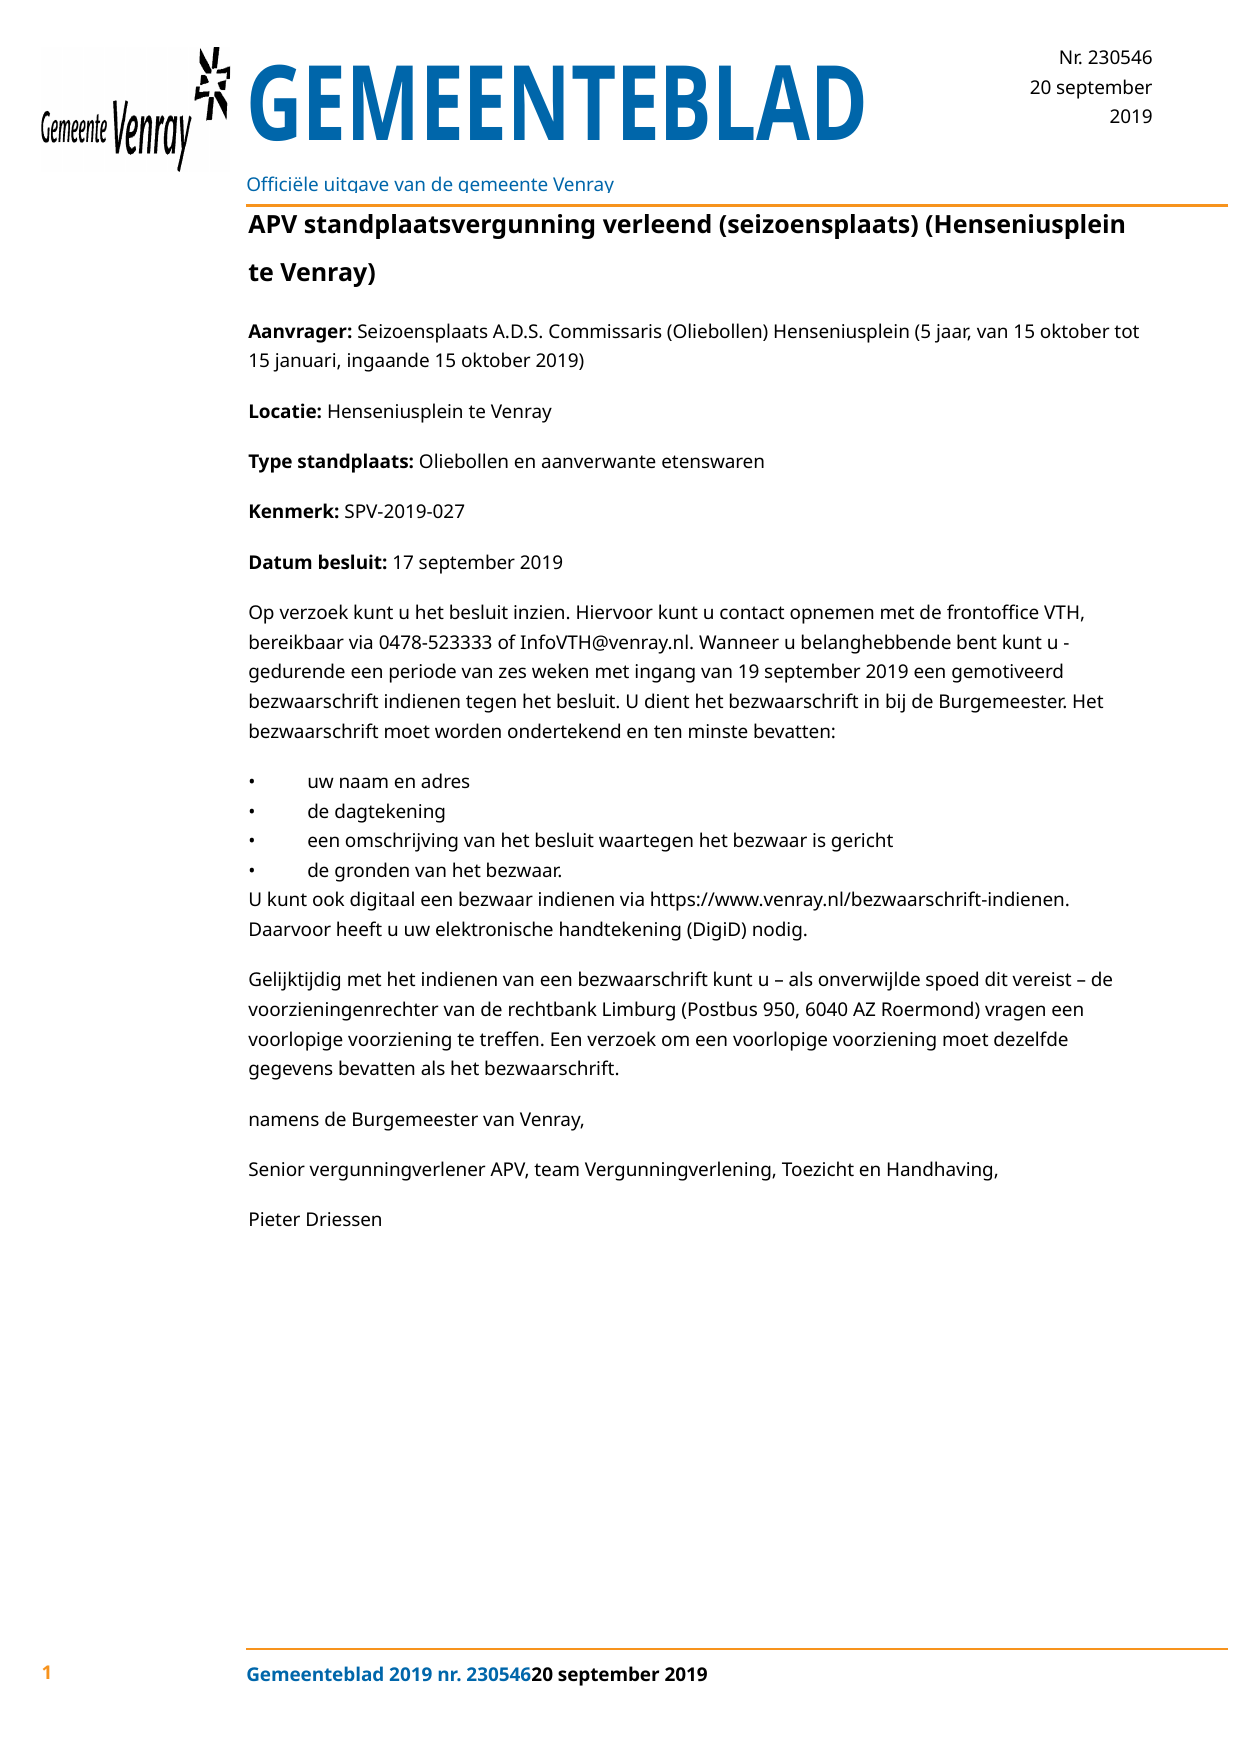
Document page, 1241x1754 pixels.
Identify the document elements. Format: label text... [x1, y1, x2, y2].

text Type standplaats: Oliebollen en aanverwante etenswaren [248, 448, 1152, 474]
text Senior vergunningverlener APV, team Vergunningverlening, Toezicht en Handhaving, [248, 1156, 1152, 1182]
text Locatie: Henseniusplein te Venray [248, 398, 1152, 424]
list uw naam en adres [248, 768, 1152, 794]
text namens de Burgemeester van Venray, [248, 1106, 1152, 1132]
list de gronden van het bezwaar. [248, 857, 1152, 883]
text U kunt ook digitaal een bezwaar indienen via https://www.venray.nl/bezwaarschrift-indienen. Daarvoor heeft u uw elektronische handtekening (DigiD) nodig. [248, 887, 1152, 942]
text Op verzoek kunt u het besluit inzien. Hiervoor kunt u contact opnemen met de frontoffice VTH, bereikbaar via 0478-523333 of InfoVTH@venray.nl. Wanneer u belanghebbende bent kunt u - gedurende een periode van zes weken met ingang van 19 september 2019 een gemotiveerd bezwaarschrift indienen tegen het besluit. U dient het bezwaarschrift in bij de Burgemeester. Het bezwaarschrift moet worden ondertekend en ten minste bevatten: [248, 599, 1152, 744]
list een omschrijving van het besluit waartegen het bezwaar is gericht [248, 827, 1152, 853]
text APV standplaatsvergunning verleend (seizoensplaats) (Henseniusplein te Venray) [248, 207, 1152, 288]
list de dagtekening [248, 798, 1152, 824]
text Kenmerk: SPV-2019-027 [248, 499, 1152, 524]
text Datum besluit: 17 september 2019 [248, 549, 1152, 575]
text Pieter Driessen [248, 1207, 1152, 1232]
text Gelijktijdig met het indienen van een bezwaarschrift kunt u – als onverwijlde spoed dit vereist – de voorzieningenrechter van de rechtbank Limburg (Postbus 950, 6040 AZ Roermond) vragen een voorlopige voorziening te treffen. Een verzoek om een voorlopige voorziening moet dezelfde gegevens bevatten als het bezwaarschrift. [248, 967, 1152, 1081]
text Aanvrager: Seizoensplaats A.D.S. Commissaris (Oliebollen) Henseniusplein (5 jaar, van 15 oktober tot 15 januari, ingaande 15 oktober 2019) [248, 318, 1152, 373]
picture [41, 47, 231, 172]
